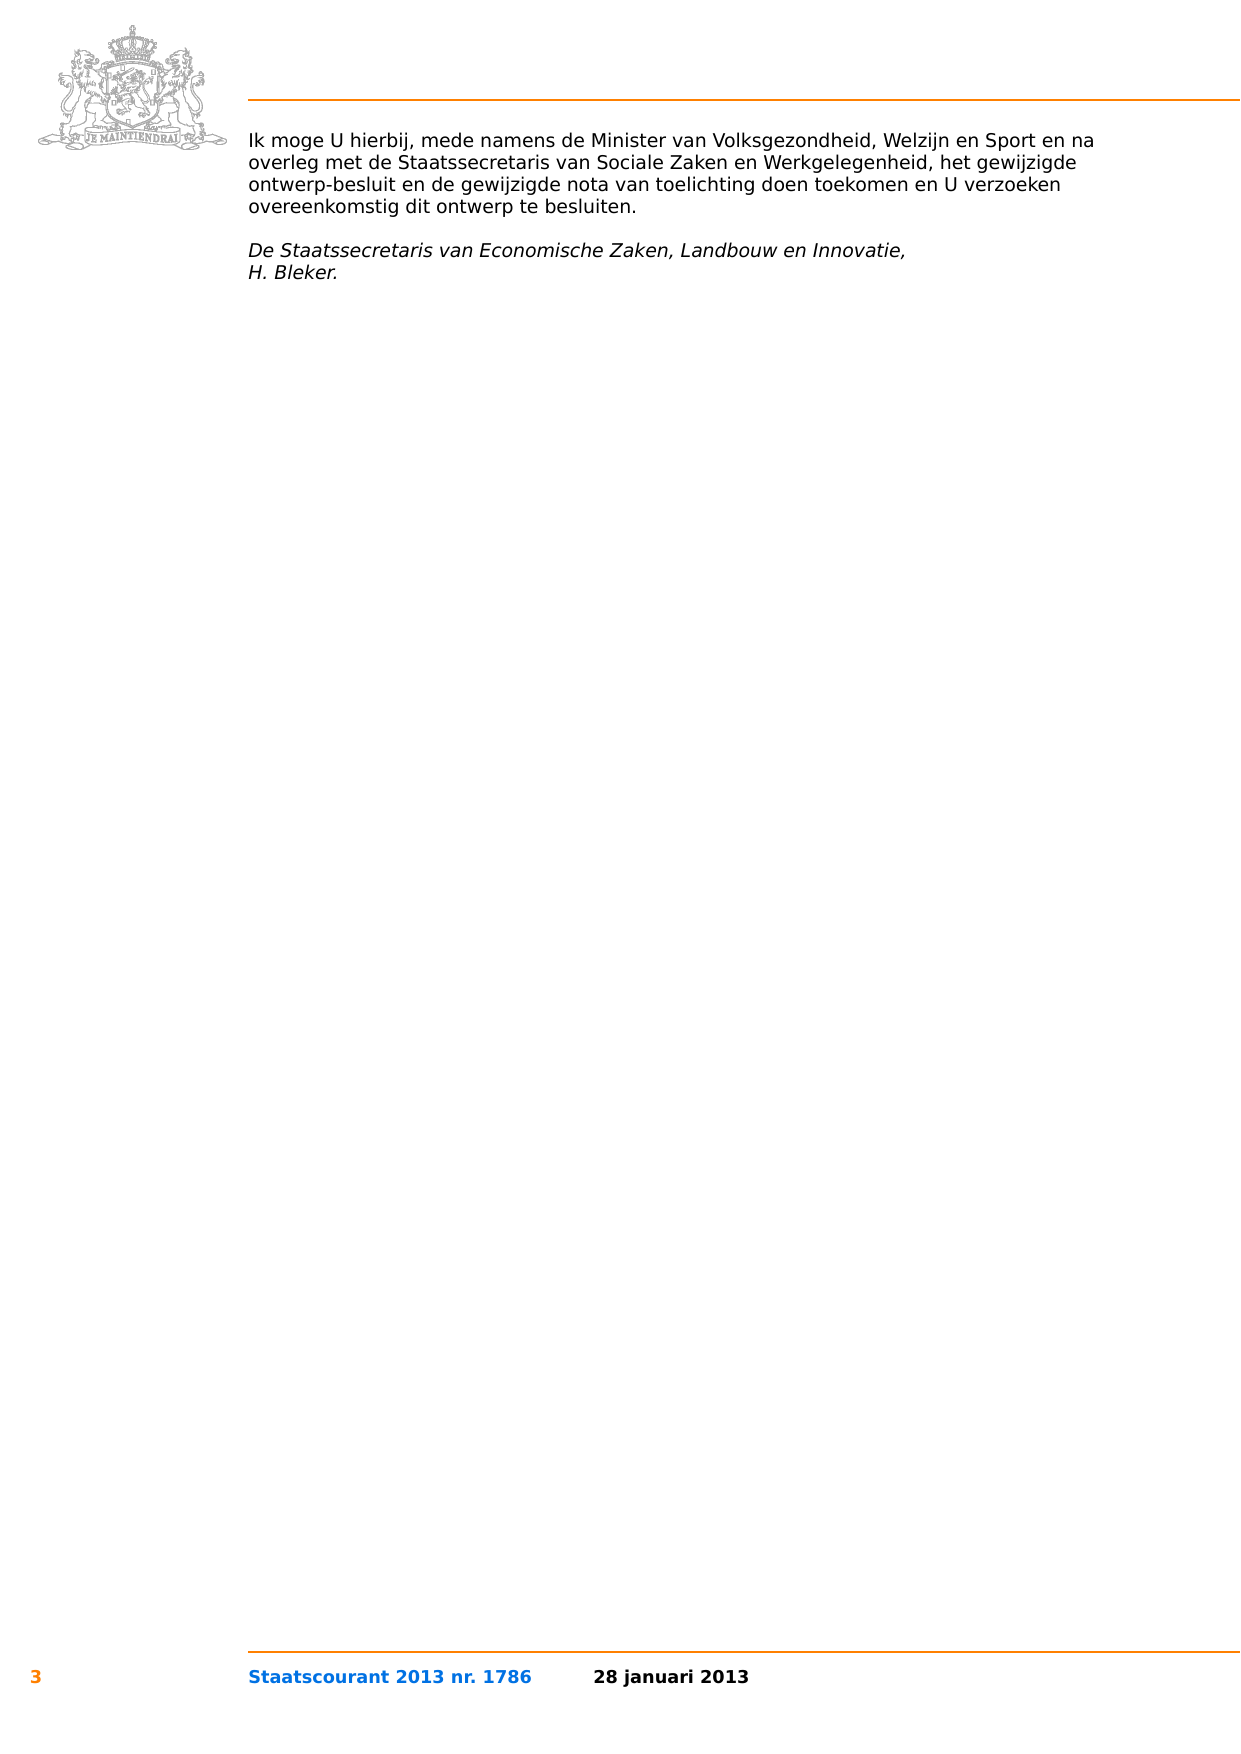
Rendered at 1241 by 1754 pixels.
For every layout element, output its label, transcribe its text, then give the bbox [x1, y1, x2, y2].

text De Staatssecretaris van Economische Zaken, Landbouw en Innovatie, H. Bleker. [248, 240, 1163, 284]
text Ik moge U hierbij, mede namens de Minister van Volksgezondheid, Welzijn en Sport en na overleg met de Staatssecretaris van Sociale Zaken en Werkgelegenheid, het gewijzigde ontwerp-besluit en de gewijzigde nota van toelichting doen toekomen en U verzoeken overeenkomstig dit ontwerp te besluiten. [248, 130, 1163, 218]
picture [38, 25, 227, 150]
